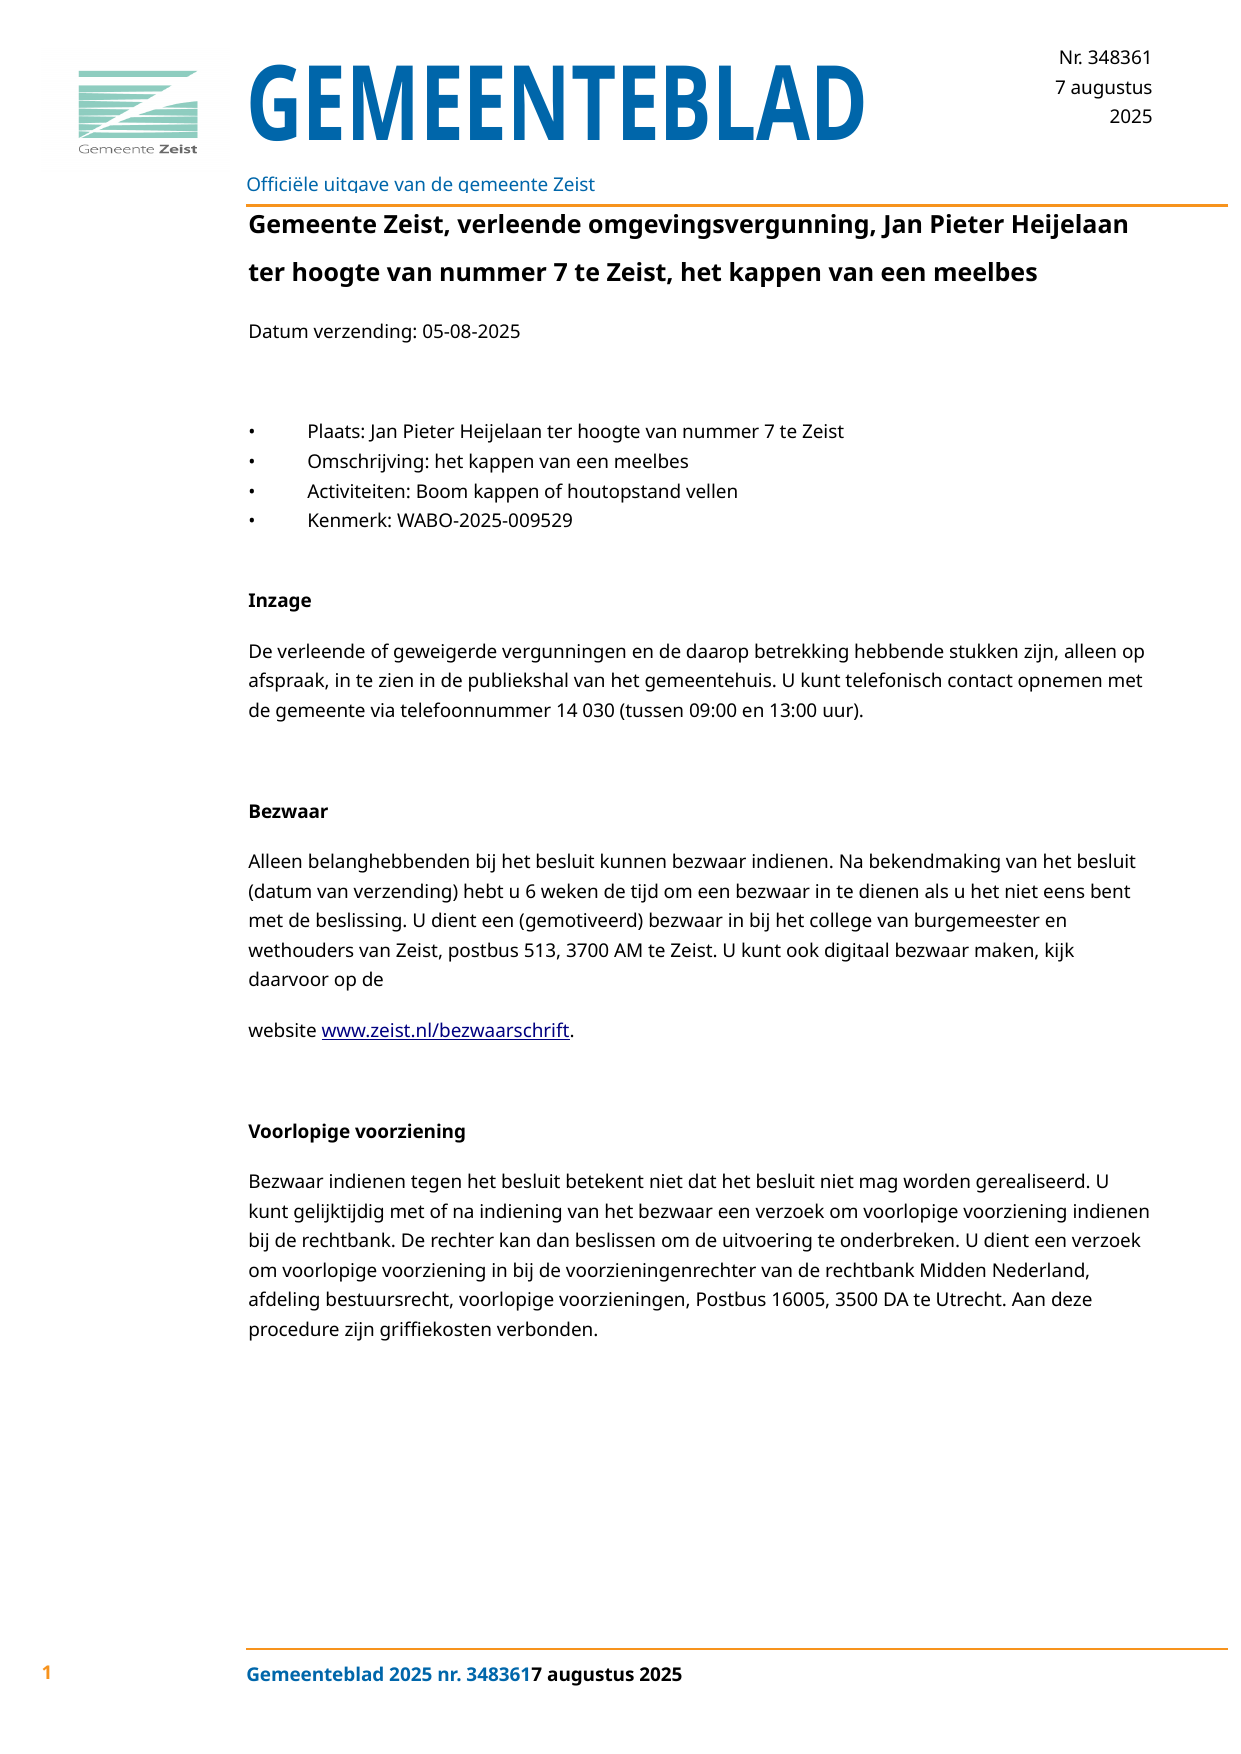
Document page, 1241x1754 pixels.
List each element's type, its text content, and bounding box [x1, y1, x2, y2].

text Gemeente Zeist, verleende omgevingsvergunning, Jan Pieter Heijelaan ter hoogte van nummer 7 te Zeist, het kappen van een meelbes [248, 207, 1152, 288]
list Plaats: Jan Pieter Heijelaan ter hoogte van nummer 7 te Zeist [248, 419, 1152, 444]
list Omschrijving: het kappen van een meelbes [248, 448, 1152, 474]
text Bezwaar [248, 798, 1152, 824]
text Inzage [248, 587, 1152, 613]
text Voorlopige voorziening [248, 1118, 1152, 1144]
text De verleende of geweigerde vergunningen en de daarop betrekking hebbende stukken zijn, alleen op afspraak, in te zien in de publiekshal van het gemeentehuis. U kunt telefonisch contact opnemen met de gemeente via telefoonnummer 14 030 (tussen 09:00 en 13:00 uur). [248, 638, 1152, 723]
text Bezwaar indienen tegen het besluit betekent niet dat het besluit niet mag worden gerealiseerd. U kunt gelijktijdig met of na indiening van het bezwaar een verzoek om voorlopige voorziening indienen bij de rechtbank. De rechter kan dan beslissen om de uitvoering te onderbreken. U dient een verzoek om voorlopige voorziening in bij de voorzieningenrechter van de rechtbank Midden Nederland, afdeling bestuursrecht, voorlopige voorzieningen, Postbus 16005, 3500 DA te Utrecht. Aan deze procedure zijn griffiekosten verbonden. [248, 1168, 1152, 1342]
text Datum verzending: 05-08-2025 [248, 318, 1152, 344]
list Kenmerk: WABO-2025-009529 [248, 507, 1152, 533]
list Activiteiten: Boom kappen of houtopstand vellen [248, 478, 1152, 504]
picture [41, 47, 231, 172]
text website www.zeist.nl/bezwaarschrift. [248, 1017, 1152, 1043]
text Alleen belanghebbenden bij het besluit kunnen bezwaar indienen. Na bekendmaking van het besluit (datum van verzending) hebt u 6 weken de tijd om een bezwaar in te dienen als u het niet eens bent met de beslissing. U dient een (gemotiveerd) bezwaar in bij het college van burgemeester en wethouders van Zeist, postbus 513, 3700 AM te Zeist. U kunt ook digitaal bezwaar maken, kijk daarvoor op de [248, 848, 1152, 992]
